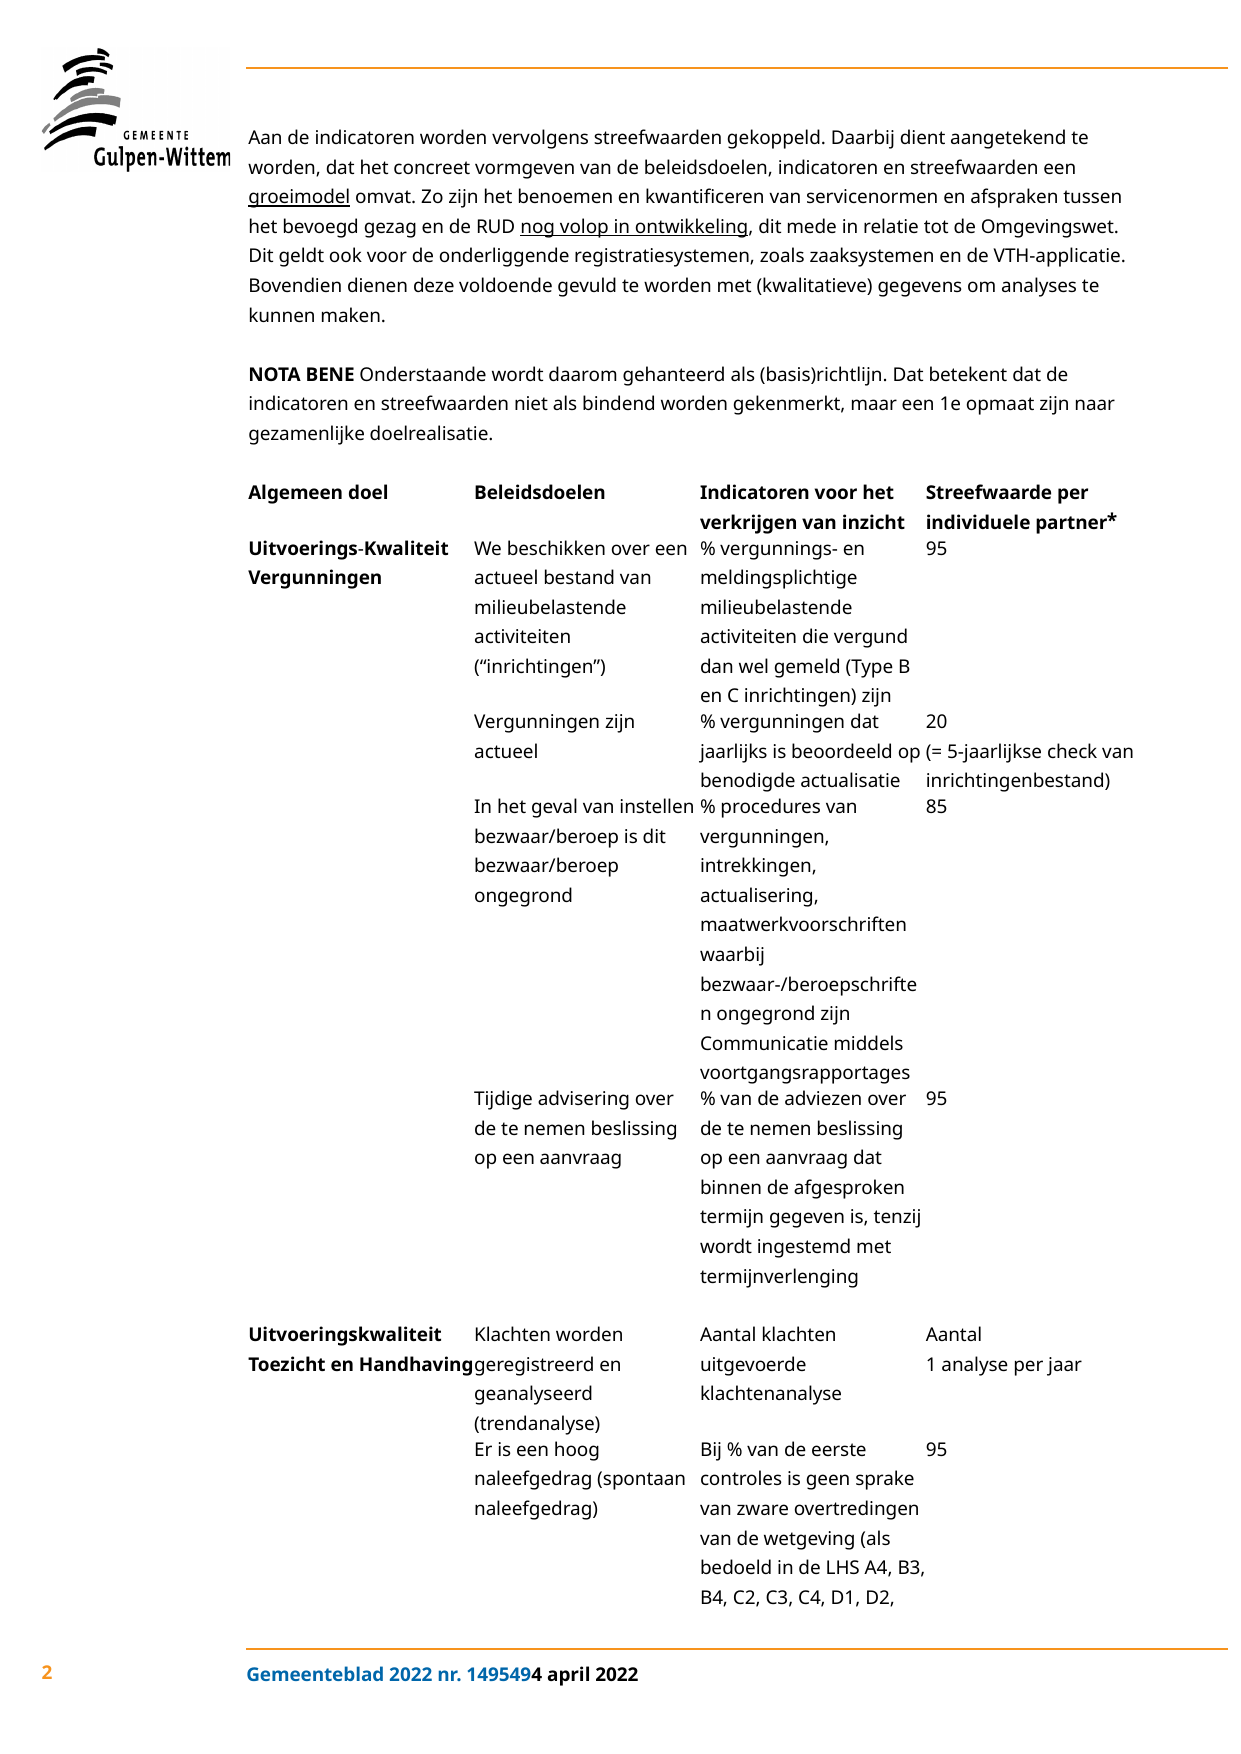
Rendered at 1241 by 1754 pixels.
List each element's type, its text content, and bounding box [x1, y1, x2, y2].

table_cell Tijdige advisering over de te nemen beslissing op een aanvraag [474, 1085, 700, 1288]
table_cell Uitvoerings-Kwaliteit Vergunningen [248, 535, 474, 708]
table_cell In het geval van instellen bezwaar/beroep is dit bezwaar/beroep ongegrond [474, 793, 700, 1085]
table_cell 95 [926, 1085, 1152, 1288]
table_cell 20 (= 5-jaarlijkse check van inrichtingenbestand) [926, 709, 1152, 793]
table_cell Er is een hoog naleefgedrag (spontaan naleefgedrag) [474, 1436, 700, 1609]
table_cell % vergunningen dat jaarlijks is beoordeeld op benodigde actualisatie [700, 709, 926, 793]
table_cell % van de adviezen over de te nemen beslissing op een aanvraag dat binnen de afgesproken termijn gegeven is, tenzij wordt ingestemd met termijnverlenging [700, 1085, 926, 1288]
table_cell [248, 709, 474, 1288]
picture [41, 47, 231, 172]
text Aan de indicatoren worden vervolgens streefwaarden gekoppeld. Daarbij dient aangetekend te worden, dat het concreet vormgeven van de beleidsdoelen, indicatoren en streefwaarden een groeimodel omvat. Zo zijn het benoemen en kwantificeren van servicenormen en afspraken tussen het bevoegd gezag en de RUD nog volop in ontwikkeling, dit mede in relatie tot de Omgevingswet. [248, 124, 1152, 239]
table_header Uitvoeringskwaliteit Toezicht en Handhaving [248, 1321, 474, 1609]
table_cell % procedures van vergunningen, intrekkingen, actualisering, maatwerkvoorschriften waarbij bezwaar-/beroepschriften ongegrond zijn Communicatie middels voortgangsrapportages [700, 793, 926, 1085]
table_header Aantal 1 analyse per jaar [926, 1321, 1152, 1436]
table_cell 95 [926, 535, 1152, 708]
table_cell % vergunnings- en meldingsplichtige milieubelastende activiteiten die vergund dan wel gemeld (Type B en C inrichtingen) zijn [700, 535, 926, 708]
table_cell We beschikken over een actueel bestand van milieubelastende activiteiten (“inrichtingen”) [474, 535, 700, 708]
table_header Aantal klachten uitgevoerde klachtenanalyse [700, 1321, 926, 1436]
table_cell 85 [926, 793, 1152, 1085]
table_header Algemeen doel [248, 480, 474, 535]
table_cell Vergunningen zijn actueel [474, 709, 700, 793]
table_header Indicatoren voor het verkrijgen van inzicht [700, 480, 926, 535]
table_header Klachten worden geregistreerd en geanalyseerd (trendanalyse) [474, 1321, 700, 1436]
table_cell 95 [926, 1436, 1152, 1609]
table_header Beleidsdoelen [474, 480, 700, 535]
text Dit geldt ook voor de onderliggende registratiesystemen, zoals zaaksystemen en de VTH-applicatie. Bovendien dienen deze voldoende gevuld te worden met (kwalitatieve) gegevens om analyses te kunnen maken. [248, 243, 1152, 328]
table_cell Bij % van de eerste controles is geen sprake van zware overtredingen van de wetgeving (als bedoeld in de LHS A4, B3, B4, C2, C3, C4, D1, D2, [700, 1436, 926, 1609]
table_header Streefwaarde per individuele partner ⃰ [926, 480, 1152, 535]
text NOTA BENE Onderstaande wordt daarom gehanteerd als (basis)richtlijn. Dat betekent dat de indicatoren en streefwaarden niet als bindend worden gekenmerkt, maar een 1e opmaat zijn naar gezamenlijke doelrealisatie. [248, 361, 1152, 446]
